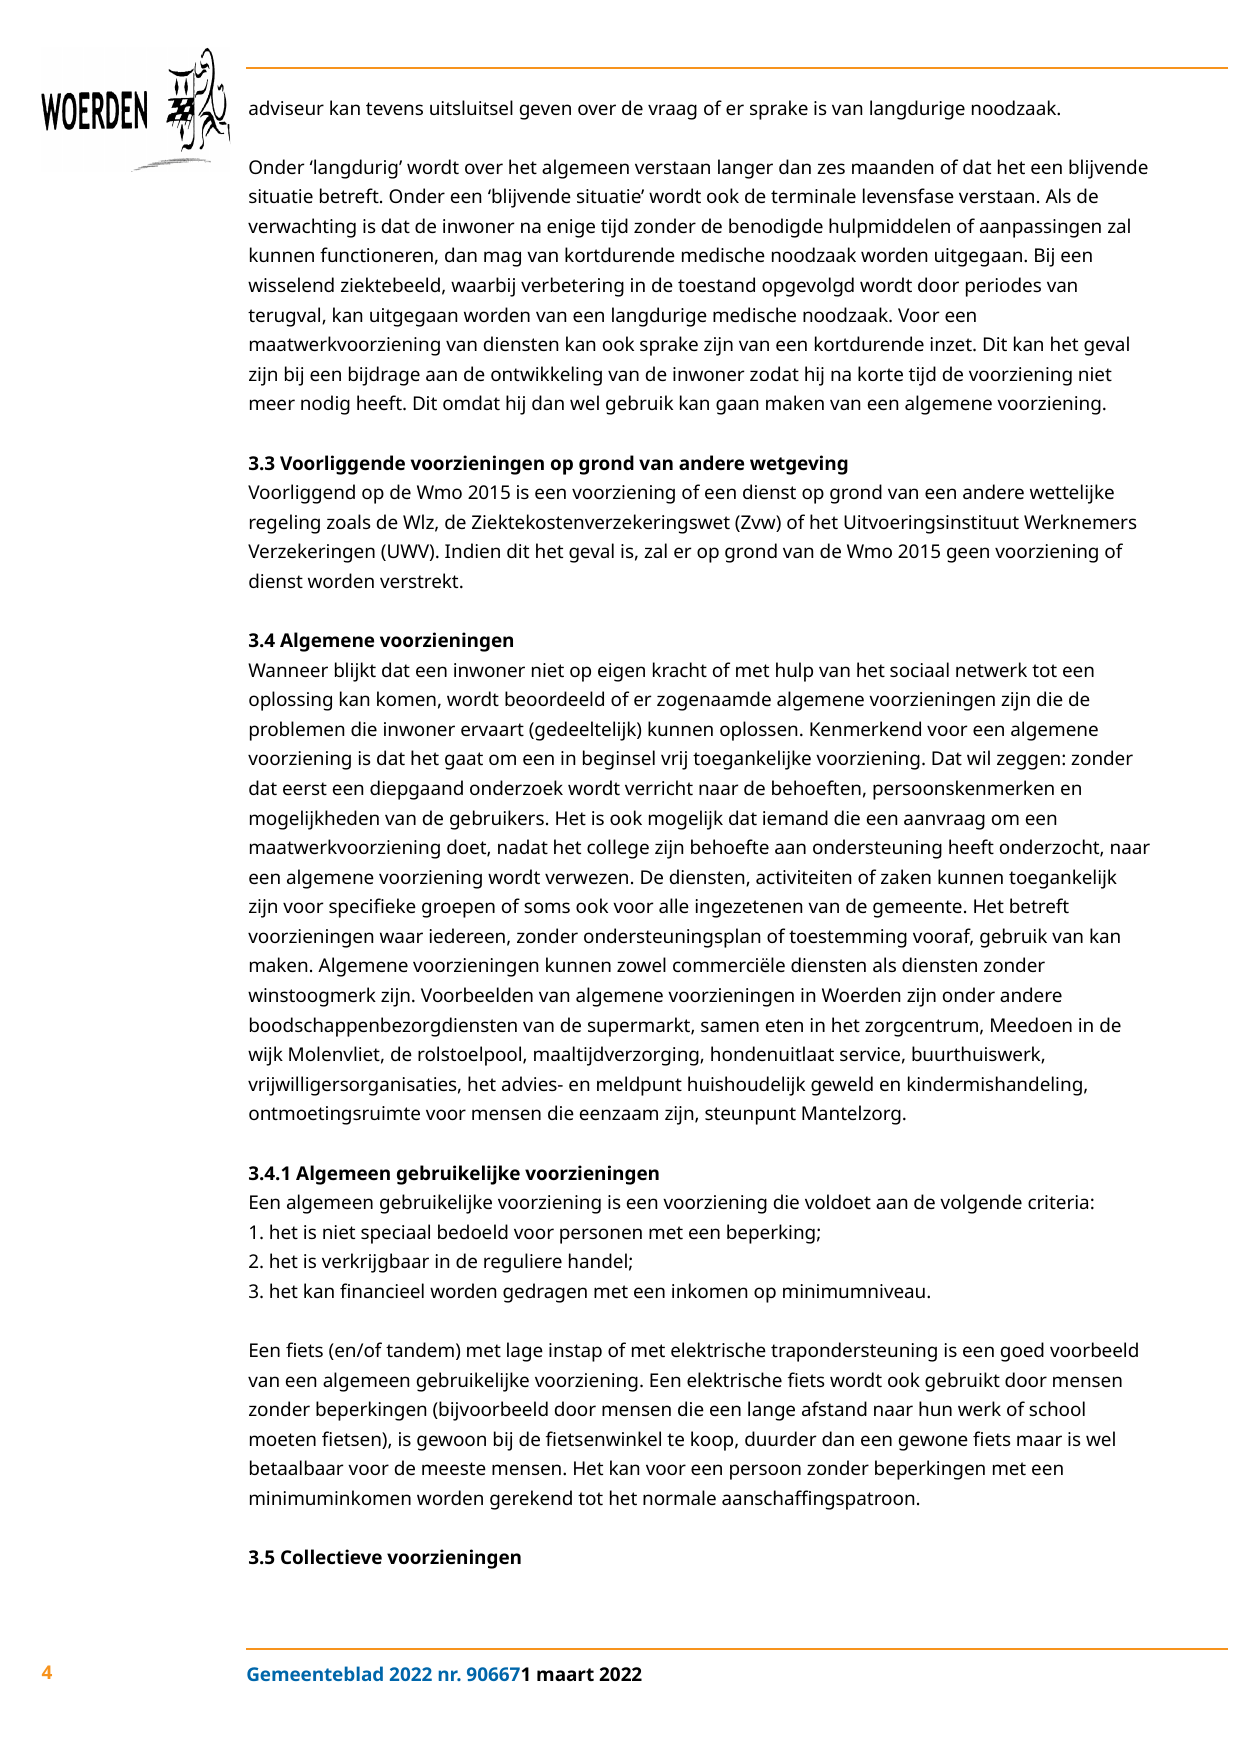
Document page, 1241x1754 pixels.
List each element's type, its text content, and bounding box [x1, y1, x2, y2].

text 3.3 Voorliggende voorzieningen op grond van andere wetgeving [248, 450, 1152, 476]
text adviseur kan tevens uitsluitsel geven over de vraag of er sprake is van langdurige noodzaak. [248, 95, 1152, 121]
text Een algemeen gebruikelijke voorziening is een voorziening die voldoet aan de volgende criteria: [248, 1189, 1152, 1215]
text 3.5 Collectieve voorzieningen [248, 1544, 1152, 1570]
text 3.4.1 Algemeen gebruikelijke voorzieningen [248, 1160, 1152, 1186]
text 2. het is verkrijgbaar in de reguliere handel; [248, 1248, 1152, 1274]
text Wanneer blijkt dat een inwoner niet op eigen kracht of met hulp van het sociaal netwerk tot een oplossing kan komen, wordt beoordeeld of er zogenaamde algemene voorzieningen zijn die de problemen die inwoner ervaart (gedeeltelijk) kunnen oplossen. Kenmerkend voor een algemene voorziening is dat het gaat om een in beginsel vrij toegankelijke voorziening. Dat wil zeggen: zonder dat eerst een diepgaand onderzoek wordt verricht naar de behoeften, persoonskenmerken en mogelijkheden van de gebruikers. Het is ook mogelijk dat iemand die een aanvraag om een maatwerkvoorziening doet, nadat het college zijn behoefte aan ondersteuning heeft onderzocht, naar een algemene voorziening wordt verwezen. De diensten, activiteiten of zaken kunnen toegankelijk zijn voor specifieke groepen of soms ook voor alle ingezetenen van de gemeente. Het betreft voorzieningen waar iedereen, zonder ondersteuningsplan of toestemming vooraf, gebruik van kan maken. Algemene voorzieningen kunnen zowel commerciële diensten als diensten zonder winstoogmerk zijn. Voorbeelden van algemene voorzieningen in Woerden zijn onder andere boodschappenbezorgdiensten van de supermarkt, samen eten in het zorgcentrum, Meedoen in de wijk Molenvliet, de rolstoelpool, maaltijdverzorging, hondenuitlaat service, buurthuiswerk, vrijwilligersorganisaties, het advies- en meldpunt huishoudelijk geweld en kindermishandeling, ontmoetingsruimte voor mensen die eenzaam zijn, steunpunt Mantelzorg. [248, 657, 1152, 1126]
text 1. het is niet speciaal bedoeld voor personen met een beperking; [248, 1219, 1152, 1245]
text Onder ‘langdurig’ wordt over het algemeen verstaan langer dan zes maanden of dat het een blijvende situatie betreft. Onder een ‘blijvende situatie’ wordt ook de terminale levensfase verstaan. Als de verwachting is dat de inwoner na enige tijd zonder de benodigde hulpmiddelen of aanpassingen zal kunnen functioneren, dan mag van kortdurende medische noodzaak worden uitgegaan. Bij een wisselend ziektebeeld, waarbij verbetering in de toestand opgevolgd wordt door periodes van terugval, kan uitgegaan worden van een langdurige medische noodzaak. Voor een maatwerkvoorziening van diensten kan ook sprake zijn van een kortdurende inzet. Dit kan het geval zijn bij een bijdrage aan de ontwikkeling van de inwoner zodat hij na korte tijd de voorziening niet meer nodig heeft. Dit omdat hij dan wel gebruik kan gaan maken van een algemene voorziening. [248, 154, 1152, 416]
text 3.4 Algemene voorzieningen [248, 627, 1152, 653]
text Voorliggend op de Wmo 2015 is een voorziening of een dienst op grond van een andere wettelijke regeling zoals de Wlz, de Ziektekostenverzekeringswet (Zvw) of het Uitvoeringsinstituut Werknemers Verzekeringen (UWV). Indien dit het geval is, zal er op grond van de Wmo 2015 geen voorziening of dienst worden verstrekt. [248, 479, 1152, 594]
text 3. het kan financieel worden gedragen met een inkomen op minimumniveau. [248, 1278, 1152, 1304]
text Een fiets (en/of tandem) met lage instap of met elektrische trapondersteuning is een goed voorbeeld van een algemeen gebruikelijke voorziening. Een elektrische fiets wordt ook gebruikt door mensen zonder beperkingen (bijvoorbeeld door mensen die een lange afstand naar hun werk of school moeten fietsen), is gewoon bij de fietsenwinkel te koop, duurder dan een gewone fiets maar is wel betaalbaar voor de meeste mensen. Het kan voor een persoon zonder beperkingen met een minimuminkomen worden gerekend tot het normale aanschaffingspatroon. [248, 1337, 1152, 1511]
picture [41, 47, 231, 172]
